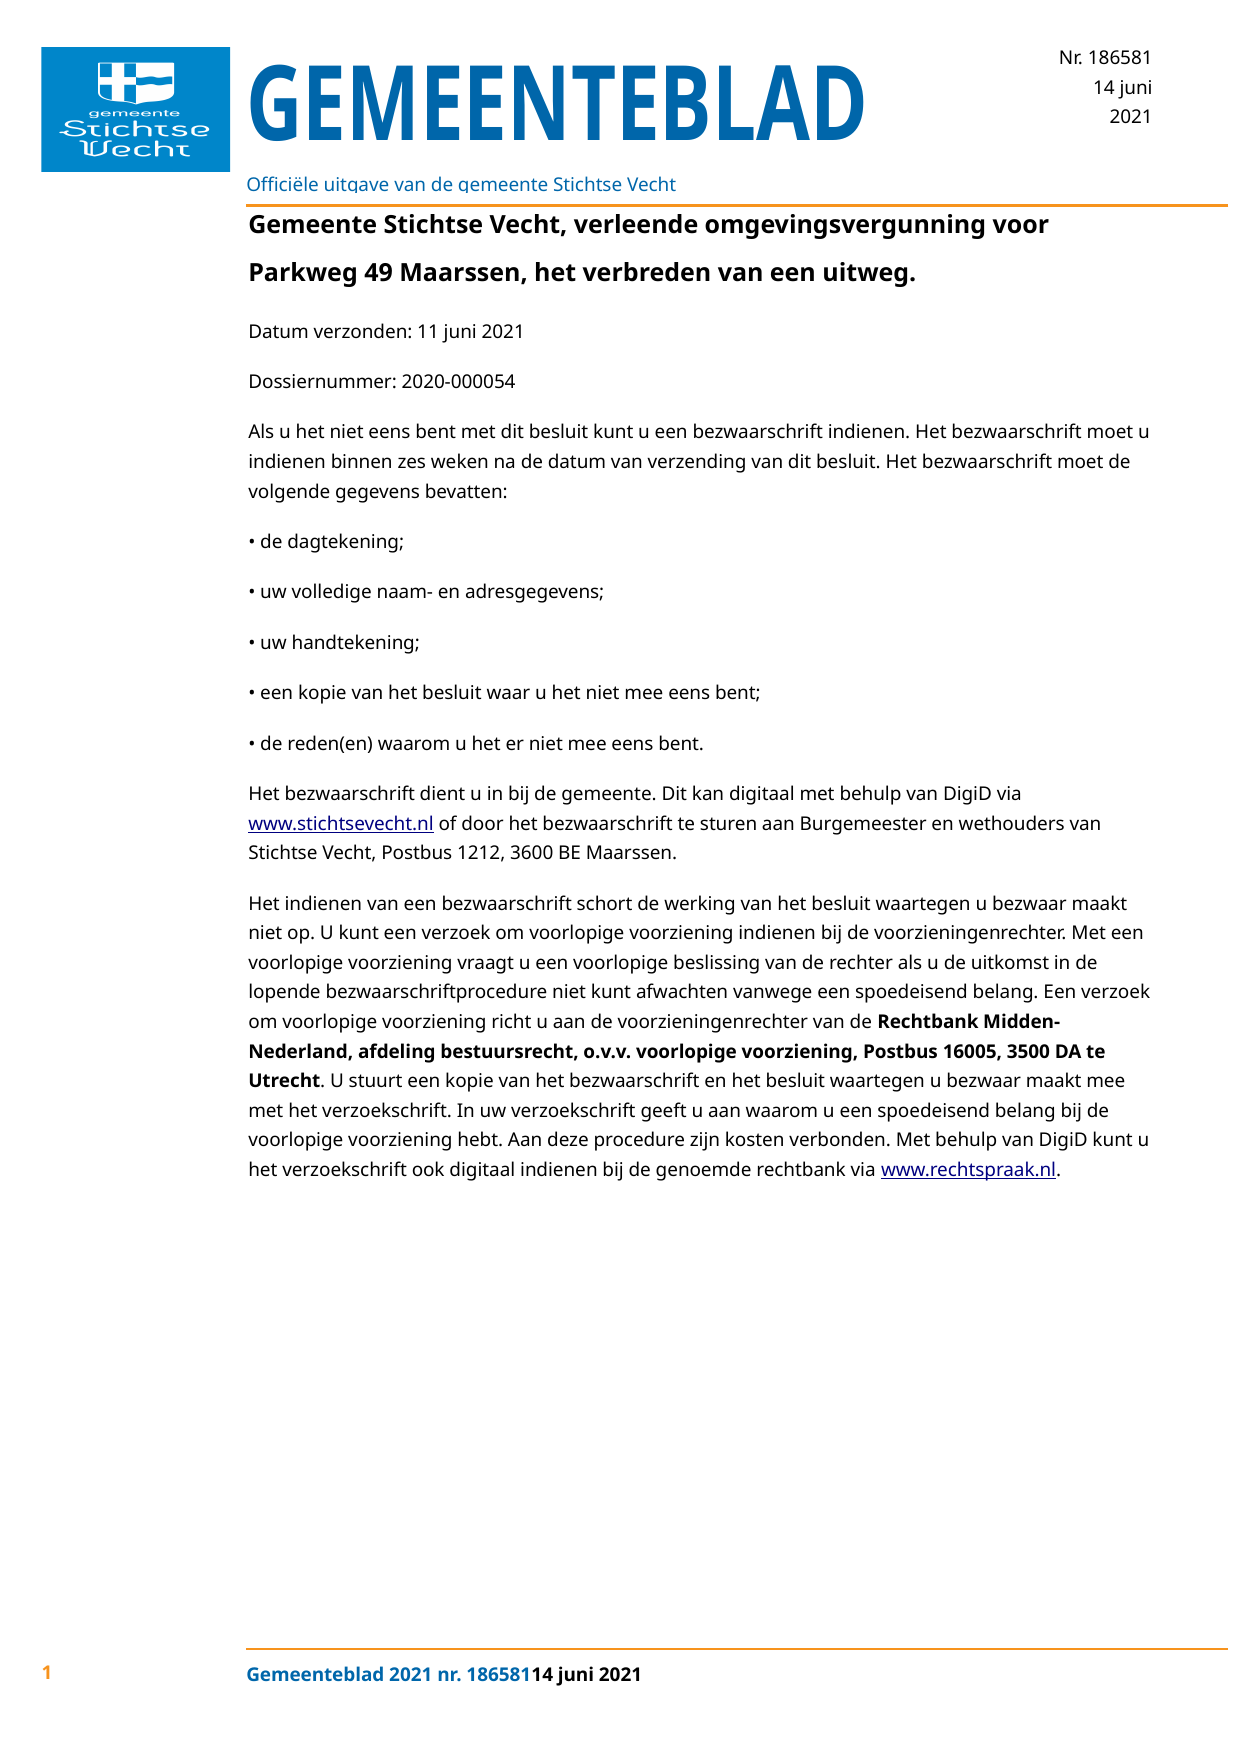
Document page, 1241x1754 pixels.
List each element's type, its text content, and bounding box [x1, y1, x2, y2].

text Datum verzonden: 11 juni 2021 [248, 318, 1152, 344]
text Als u het niet eens bent met dit besluit kunt u een bezwaarschrift indienen. Het bezwaarschrift moet u indienen binnen zes weken na de datum van verzending van dit besluit. Het bezwaarschrift moet de volgende gegevens bevatten: [248, 419, 1152, 504]
text • uw volledige naam- en adresgegevens; [248, 579, 1152, 604]
text • de dagtekening; [248, 528, 1152, 554]
text Gemeente Stichtse Vecht, verleende omgevingsvergunning voor Parkweg 49 Maarssen, het verbreden van een uitweg. [248, 207, 1152, 288]
text • de reden(en) waarom u het er niet mee eens bent. [248, 730, 1152, 756]
text • uw handtekening; [248, 629, 1152, 655]
picture [137, 63, 174, 103]
picture [99, 63, 135, 101]
text Dossiernummer: 2020-000054 [248, 368, 1152, 394]
text Het bezwaarschrift dient u in bij de gemeente. Dit kan digitaal met behulp van DigiD via www.stichtsevecht.nl of door het bezwaarschrift te sturen aan Burgemeester en wethouders van Stichtse Vecht, Postbus 1212, 3600 BE Maarssen. [248, 780, 1152, 865]
text • een kopie van het besluit waar u het niet mee eens bent; [248, 679, 1152, 705]
text Het indienen van een bezwaarschrift schort de werking van het besluit waartegen u bezwaar maakt niet op. U kunt een verzoek om voorlopige voorziening indienen bij de voorzieningenrechter. Met een voorlopige voorziening vraagt u een voorlopige beslissing van de rechter als u de uitkomst in de lopende bezwaarschriftprocedure niet kunt afwachten vanwege een spoedeisend belang. Een verzoek om voorlopige voorziening richt u aan de voorzieningenrechter van de Rechtbank Midden-Nederland, afdeling bestuursrecht, o.v.v. voorlopige voorziening, Postbus 16005, 3500 DA te Utrecht. U stuurt een kopie van het bezwaarschrift en het besluit waartegen u bezwaar maakt mee met het verzoekschrift. In uw verzoekschrift geeft u aan waarom u een spoedeisend belang bij de voorlopige voorziening hebt. Aan deze procedure zijn kosten verbonden. Met behulp van DigiD kunt u het verzoekschrift ook digitaal indienen bij de genoemde rechtbank via www.rechtspraak.nl. [248, 890, 1152, 1182]
